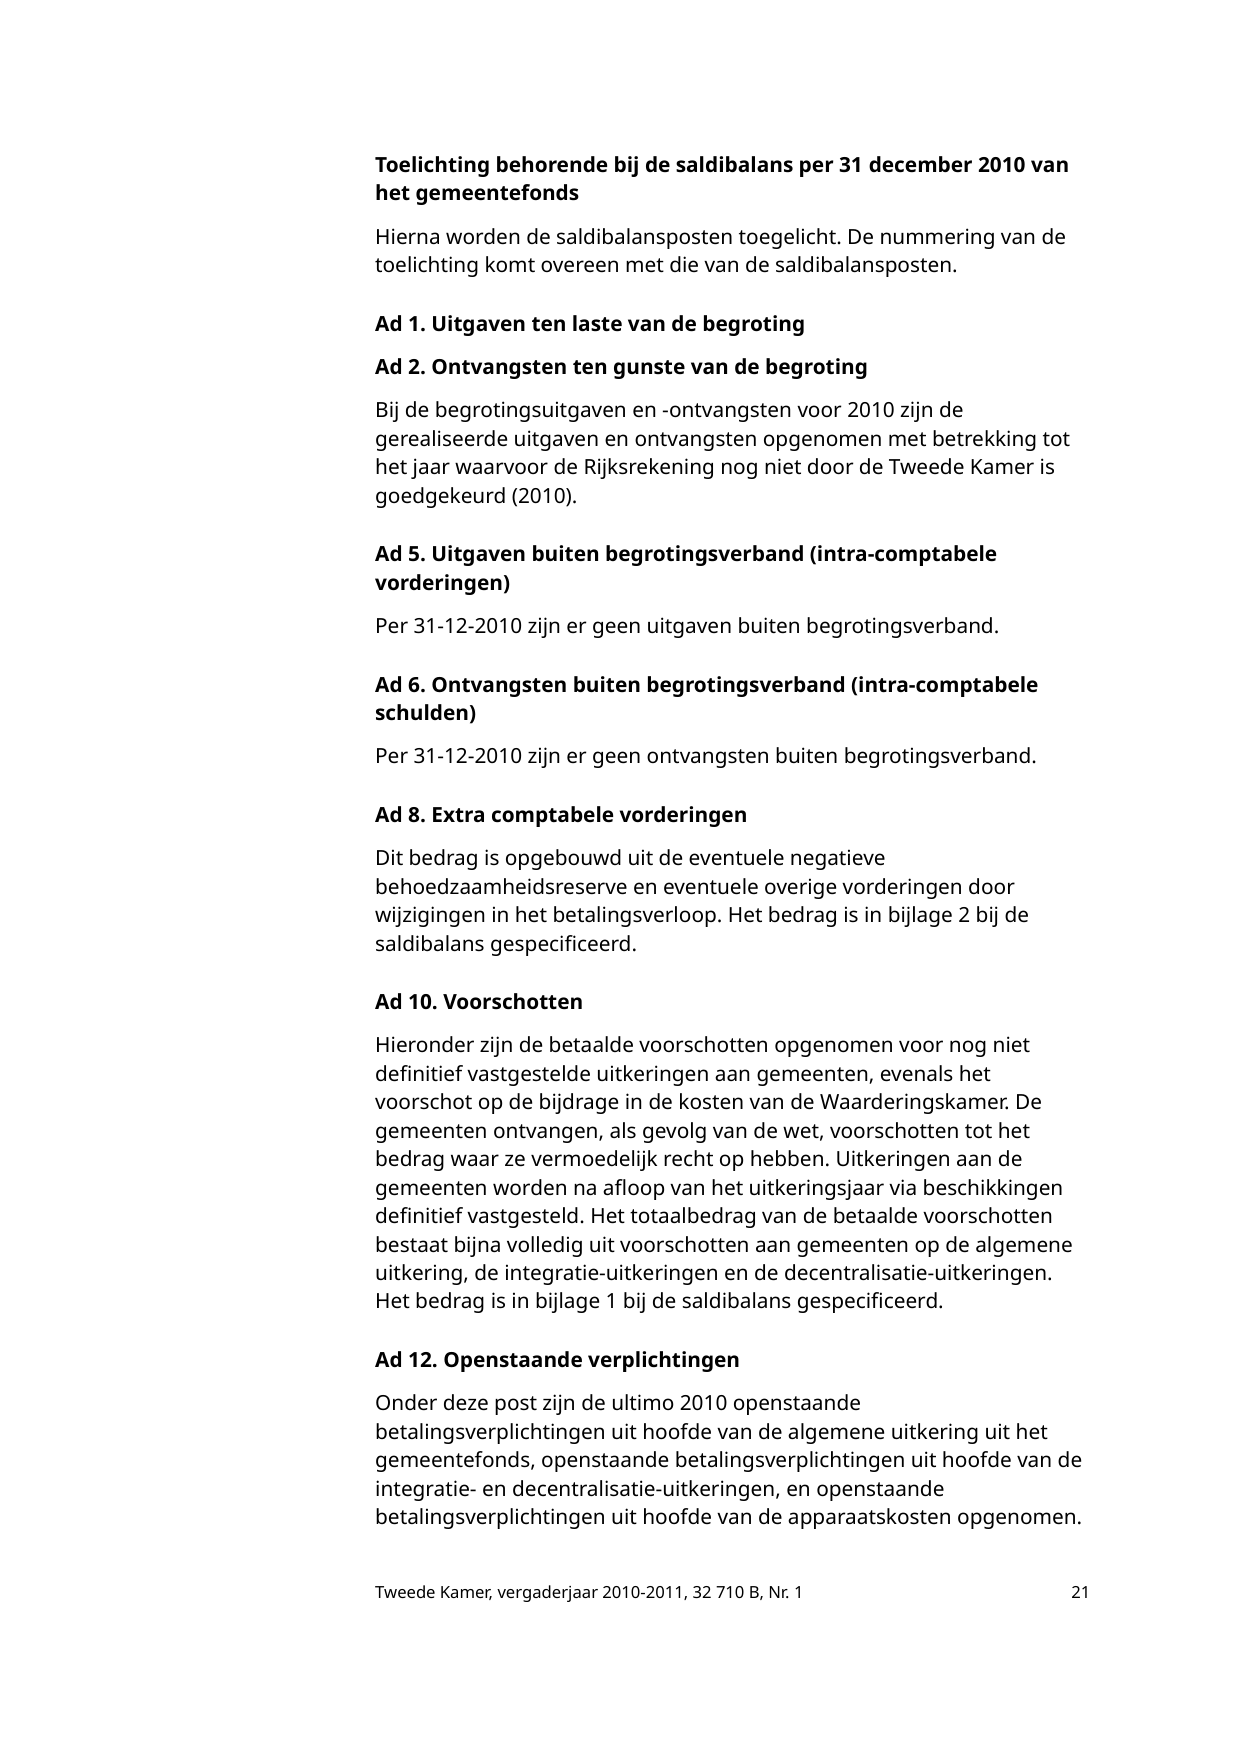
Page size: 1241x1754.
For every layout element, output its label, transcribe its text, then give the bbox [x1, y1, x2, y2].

text Ad 12. Openstaande verplichtingen [375, 1345, 1090, 1373]
text Per 31-12-2010 zijn er geen ontvangsten buiten begrotingsverband. [375, 742, 1090, 770]
text Onder deze post zijn de ultimo 2010 openstaande betalingsverplichtingen uit hoofde van de algemene uitkering uit het gemeentefonds, openstaande betalingsverplichtingen uit hoofde van de integratie- en decentralisatie-uitkeringen, en openstaande betalingsverplichtingen uit hoofde van de apparaatskosten opgenomen. [375, 1388, 1090, 1531]
text Ad 2. Ontvangsten ten gunste van de begroting [375, 352, 1090, 381]
text Toelichting behorende bij de saldibalans per 31 december 2010 van het gemeentefonds [375, 150, 1090, 207]
text Hierna worden de saldibalansposten toegelicht. De nummering van de toelichting komt overeen met die van de saldibalansposten. [375, 222, 1090, 279]
text Ad 8. Extra comptabele vorderingen [375, 800, 1090, 828]
text Per 31-12-2010 zijn er geen uitgaven buiten begrotingsverband. [375, 611, 1090, 640]
text Ad 1. Uitgaven ten laste van de begroting [375, 309, 1090, 337]
text Ad 6. Ontvangsten buiten begrotingsverband (intra-comptabele schulden) [375, 670, 1090, 727]
text Hieronder zijn de betaalde voorschotten opgenomen voor nog niet definitief vastgestelde uitkeringen aan gemeenten, evenals het voorschot op de bijdrage in de kosten van de Waarderingskamer. De gemeenten ontvangen, als gevolg van de wet, voorschotten tot het bedrag waar ze vermoedelijk recht op hebben. Uitkeringen aan de gemeenten worden na afloop van het uitkeringsjaar via beschikkingen definitief vastgesteld. Het totaalbedrag van de betaalde voorschotten bestaat bijna volledig uit voorschotten aan gemeenten op de algemene uitkering, de integratie-uitkeringen en de decentralisatie-uitkeringen. Het bedrag is in bijlage 1 bij de saldibalans gespecificeerd. [375, 1031, 1090, 1315]
text Dit bedrag is opgebouwd uit de eventuele negatieve behoedzaamheidsreserve en eventuele overige vorderingen door wijzigingen in het betalingsverloop. Het bedrag is in bijlage 2 bij de saldibalans gespecificeerd. [375, 843, 1090, 957]
text Bij de begrotingsuitgaven en -ontvangsten voor 2010 zijn de gerealiseerde uitgaven en ontvangsten opgenomen met betrekking tot het jaar waarvoor de Rijksrekening nog niet door de Tweede Kamer is goedgekeurd (2010). [375, 396, 1090, 509]
text Ad 5. Uitgaven buiten begrotingsverband (intra-comptabele vorderingen) [375, 539, 1090, 596]
text Ad 10. Voorschotten [375, 987, 1090, 1016]
